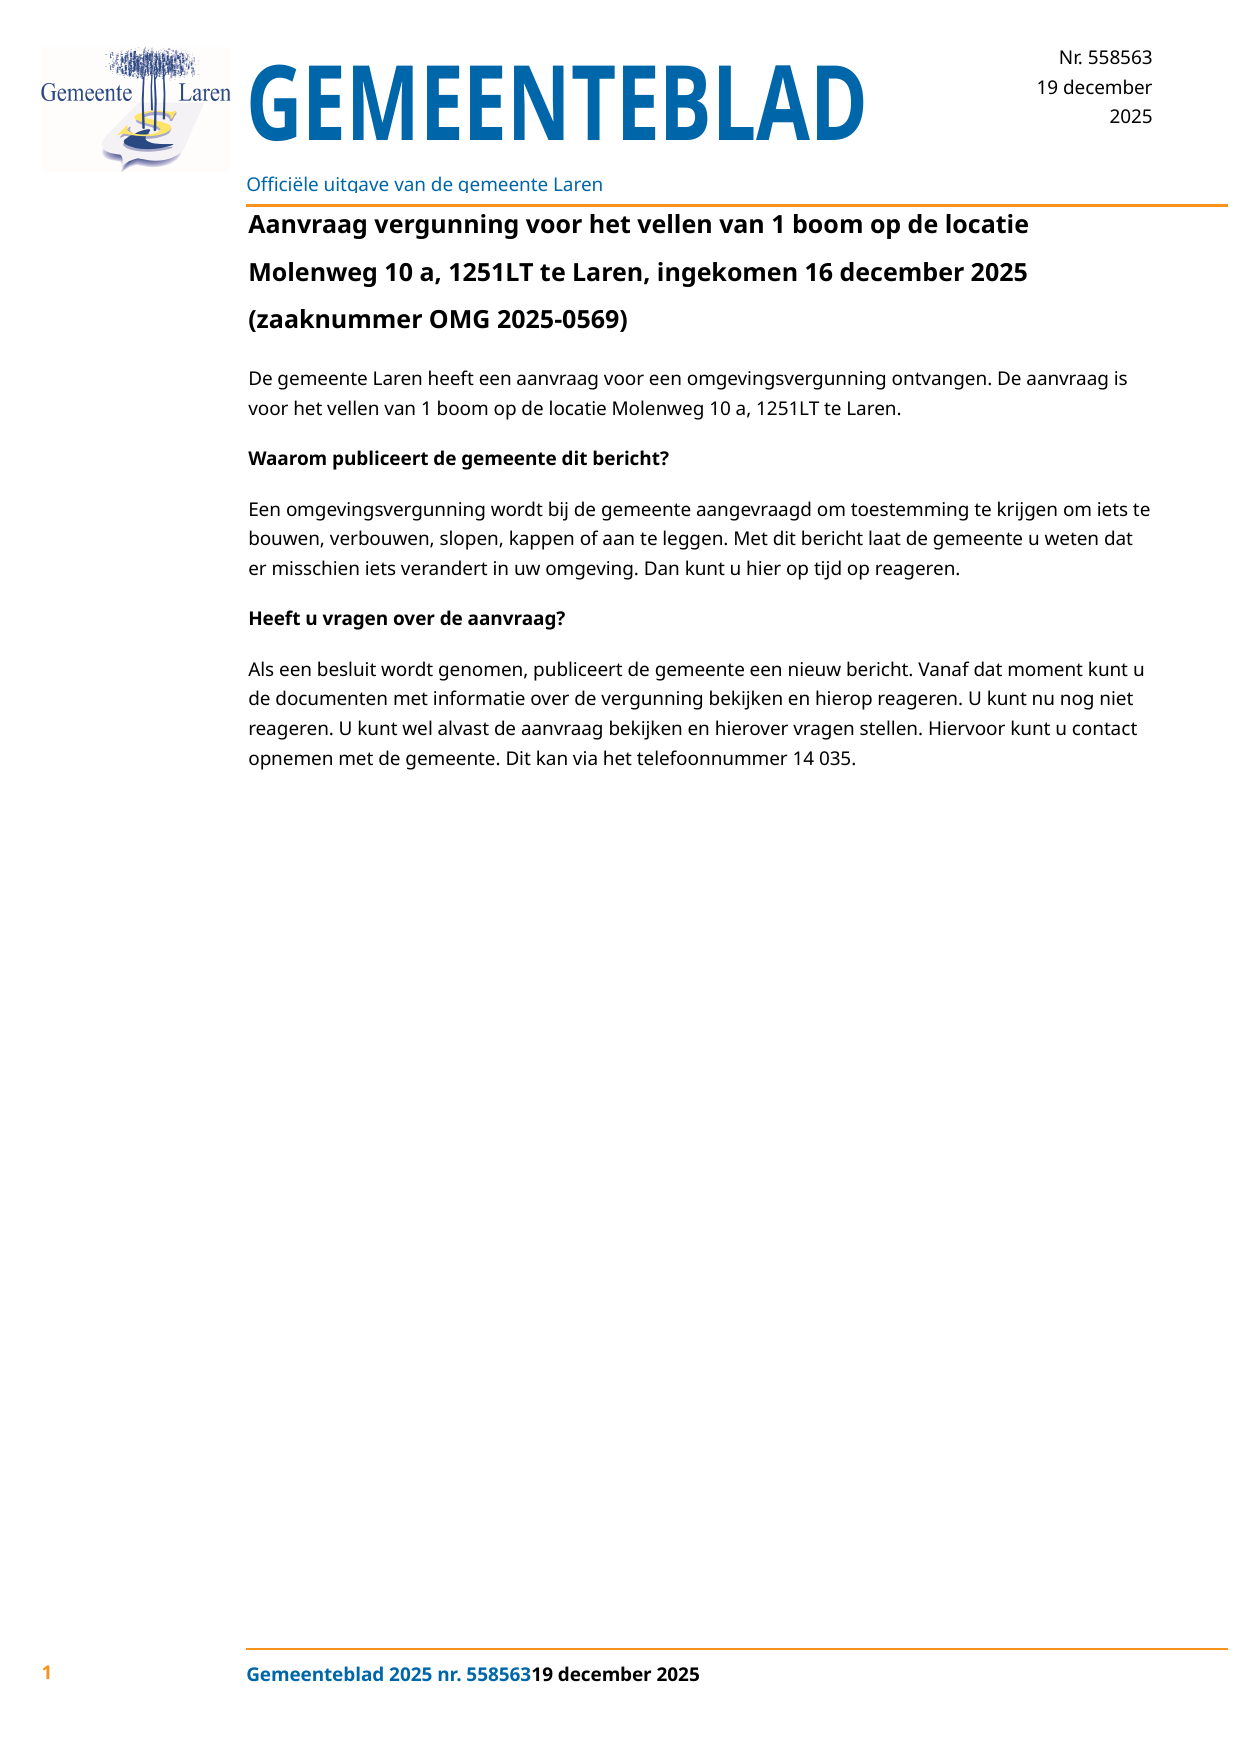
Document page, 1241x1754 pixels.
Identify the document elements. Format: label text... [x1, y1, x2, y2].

text Als een besluit wordt genomen, publiceert de gemeente een nieuw bericht. Vanaf dat moment kunt u de documenten met informatie over de vergunning bekijken en hierop reageren. U kunt nu nog niet reageren. U kunt wel alvast de aanvraag bekijken en hierover vragen stellen. Hiervoor kunt u contact opnemen met de gemeente. Dit kan via het telefoonnummer 14 035. [248, 656, 1152, 770]
text Heeft u vragen over de aanvraag? [248, 606, 1152, 631]
text Waarom publiceert de gemeente dit bericht? [248, 446, 1152, 471]
text Een omgevingsvergunning wordt bij de gemeente aangevraagd om toestemming te krijgen om iets te bouwen, verbouwen, slopen, kappen of aan te leggen. Met dit bericht laat de gemeente u weten dat er misschien iets verandert in uw omgeving. Dan kunt u hier op tijd op reageren. [248, 496, 1152, 581]
picture [41, 47, 231, 172]
text De gemeente Laren heeft een aanvraag voor een omgevingsvergunning ontvangen. De aanvraag is voor het vellen van 1 boom op de locatie Molenweg 10 a, 1251LT te Laren. [248, 366, 1152, 421]
text Aanvraag vergunning voor het vellen van 1 boom op de locatie Molenweg 10 a, 1251LT te Laren, ingekomen 16 december 2025 (zaaknummer OMG 2025-0569) [248, 207, 1152, 336]
